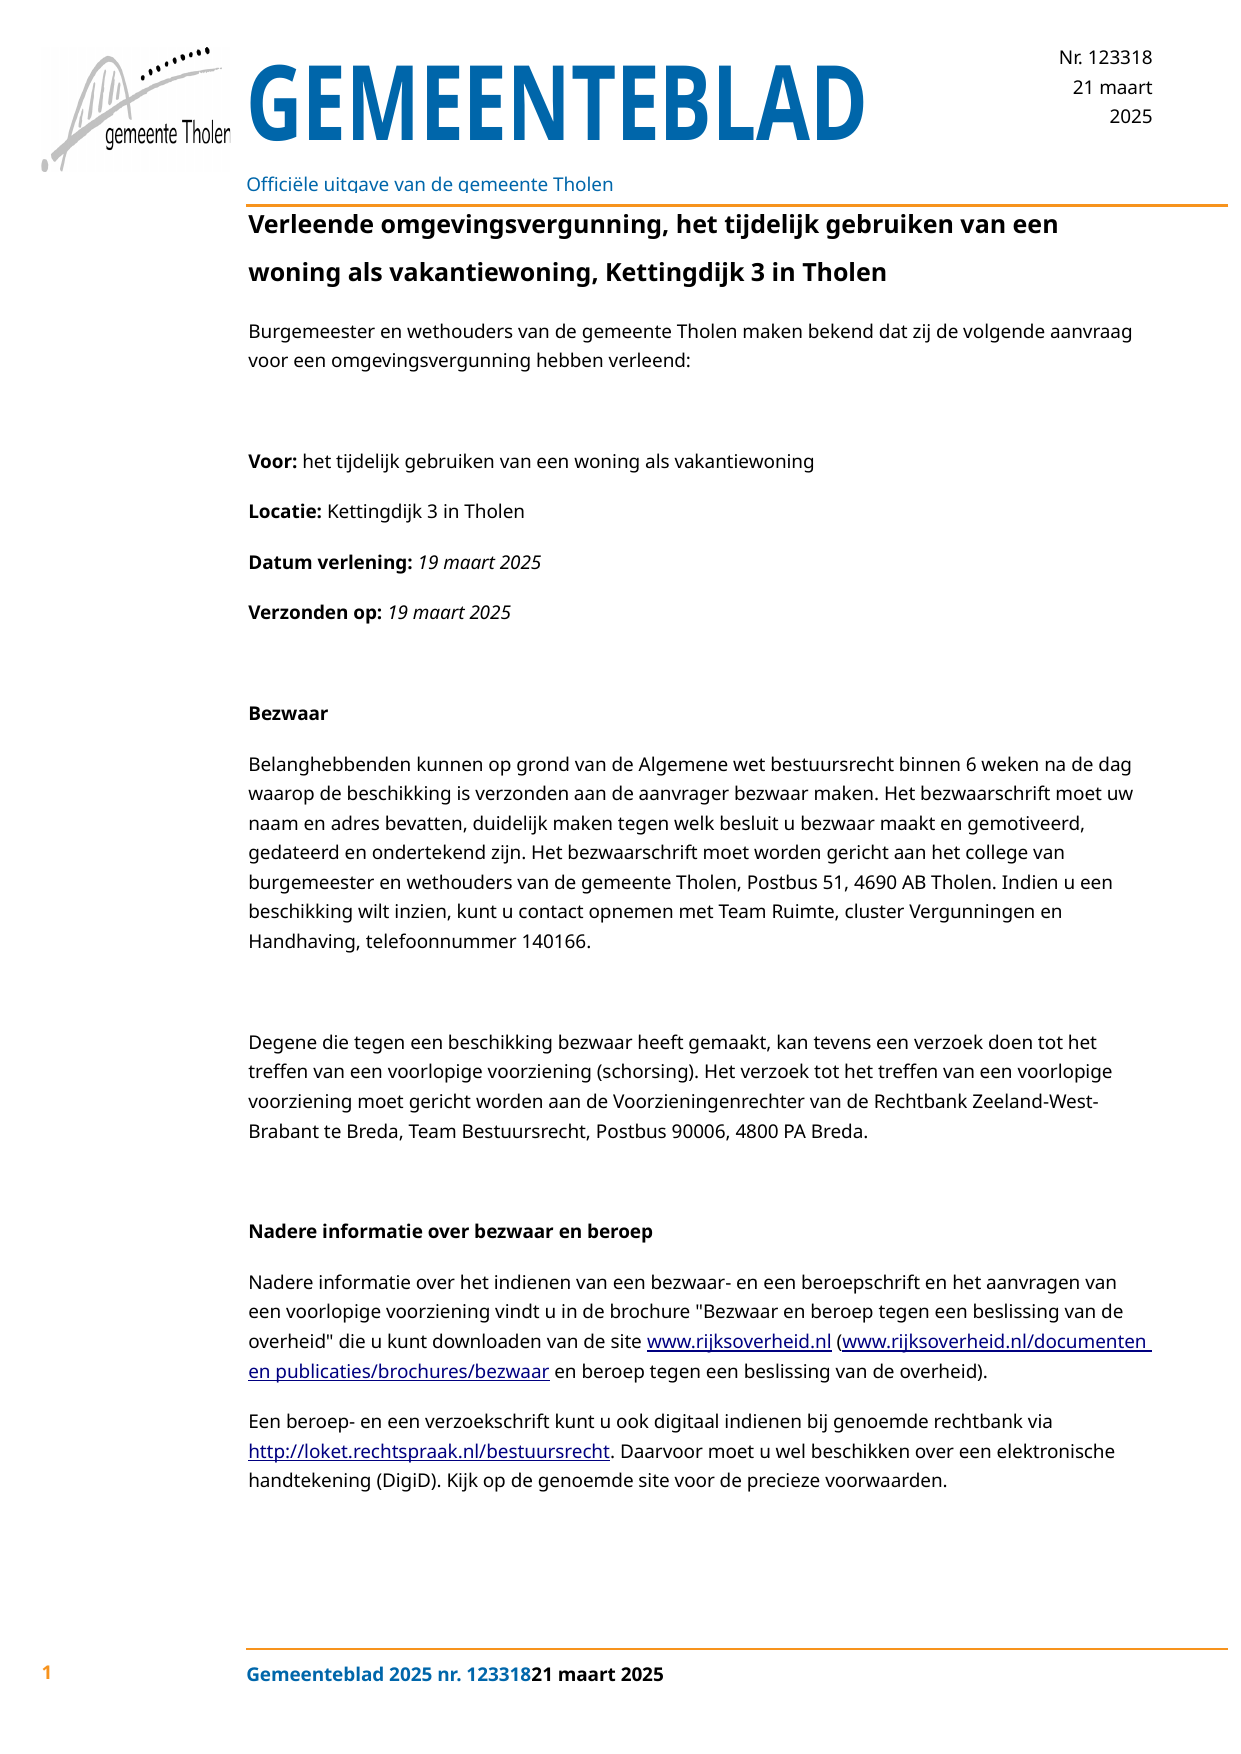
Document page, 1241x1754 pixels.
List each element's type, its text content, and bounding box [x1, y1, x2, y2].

text Verleende omgevingsvergunning, het tijdelijk gebruiken van een woning als vakantiewoning, Kettingdijk 3 in Tholen [248, 207, 1152, 288]
text Nadere informatie over bezwaar en beroep [248, 1219, 1152, 1244]
picture [41, 47, 231, 172]
text Voor: het tijdelijk gebruiken van een woning als vakantiewoning [248, 448, 1152, 474]
text Verzonden op: 19 maart 2025 [248, 599, 1152, 625]
text Belanghebbenden kunnen op grond van de Algemene wet bestuursrecht binnen 6 weken na de dag waarop de beschikking is verzonden aan de aanvrager bezwaar maken. Het bezwaarschrift moet uw naam en adres bevatten, duidelijk maken tegen welk besluit u bezwaar maakt en gemotiveerd, gedateerd en ondertekend zijn. Het bezwaarschrift moet worden gericht aan het college van burgemeester en wethouders van de gemeente Tholen, Postbus 51, 4690 AB Tholen. Indien u een beschikking wilt inzien, kunt u contact opnemen met Team Ruimte, cluster Vergunningen en Handhaving, telefoonnummer 140166. [248, 751, 1152, 954]
text Bezwaar [248, 700, 1152, 726]
text Burgemeester en wethouders van de gemeente Tholen maken bekend dat zij de volgende aanvraag voor een omgevingsvergunning hebben verleend: [248, 318, 1152, 373]
text Nadere informatie over het indienen van een bezwaar- en een beroepschrift en het aanvragen van een voorlopige voorziening vindt u in de brochure "Bezwaar en beroep tegen een beslissing van de overheid" die u kunt downloaden van de site www.rijksoverheid.nl (www.rijksoverheid.nl/documenten en publicaties/brochures/bezwaar en beroep tegen een beslissing van de overheid). [248, 1269, 1152, 1384]
text Locatie: Kettingdijk 3 in Tholen [248, 499, 1152, 524]
text Datum verlening: 19 maart 2025 [248, 549, 1152, 575]
text Een beroep- en een verzoekschrift kunt u ook digitaal indienen bij genoemde rechtbank via http://loket.rechtspraak.nl/bestuursrecht. Daarvoor moet u wel beschikken over een elektronische handtekening (DigiD). Kijk op de genoemde site voor de precieze voorwaarden. [248, 1408, 1152, 1493]
text Degene die tegen een beschikking bezwaar heeft gemaakt, kan tevens een verzoek doen tot het treffen van een voorlopige voorziening (schorsing). Het verzoek tot het treffen van een voorlopige voorziening moet gericht worden aan de Voorzieningenrechter van de Rechtbank Zeeland-West-Brabant te Breda, Team Bestuursrecht, Postbus 90006, 4800 PA Breda. [248, 1029, 1152, 1144]
